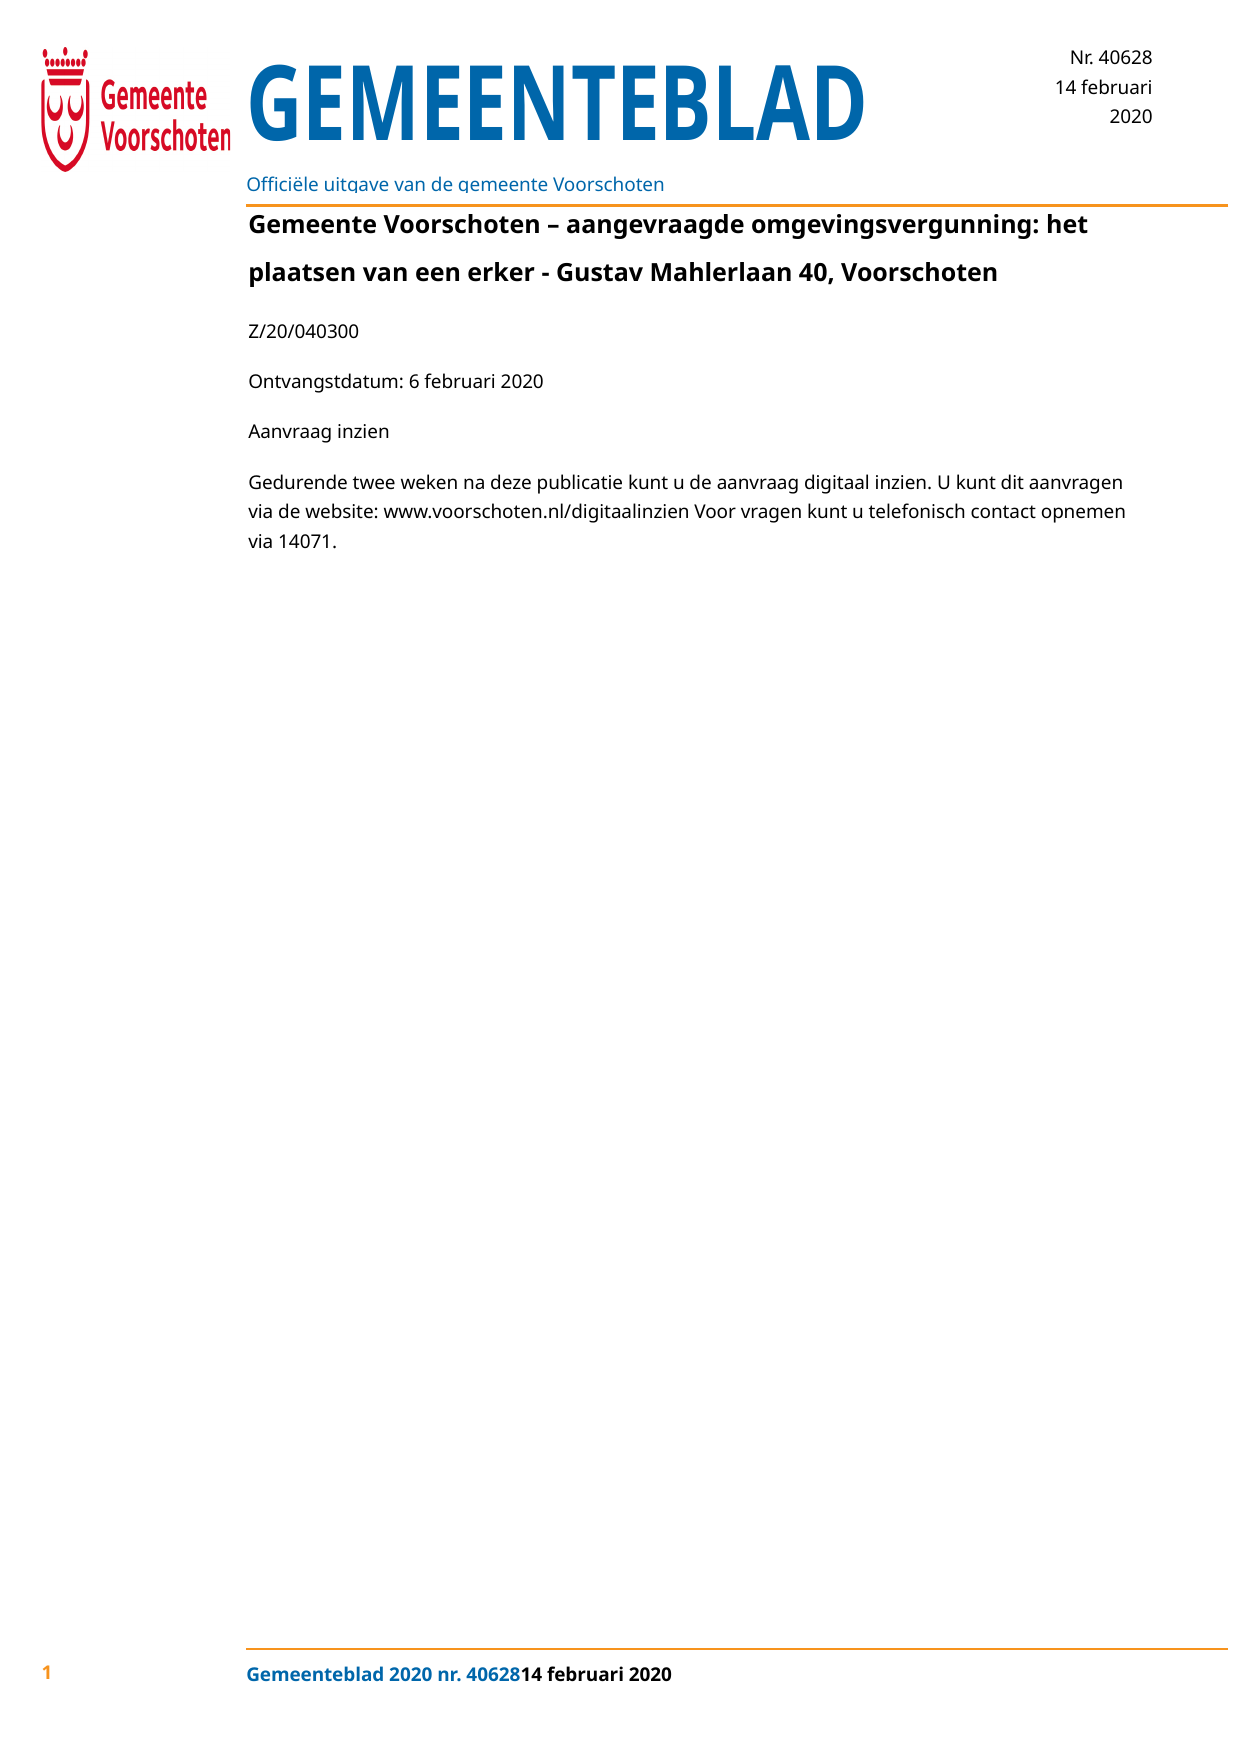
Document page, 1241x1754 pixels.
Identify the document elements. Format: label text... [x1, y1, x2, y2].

picture [41, 47, 231, 172]
text Gedurende twee weken na deze publicatie kunt u de aanvraag digitaal inzien. U kunt dit aanvragen via de website: www.voorschoten.nl/digitaalinzien Voor vragen kunt u telefonisch contact opnemen via 14071. [248, 469, 1152, 554]
text Ontvangstdatum: 6 februari 2020 [248, 368, 1152, 394]
text Z/20/040300 [248, 318, 1152, 344]
text Aanvraag inzien [248, 419, 1152, 444]
text Gemeente Voorschoten – aangevraagde omgevingsvergunning: het plaatsen van een erker - Gustav Mahlerlaan 40, Voorschoten [248, 207, 1152, 288]
